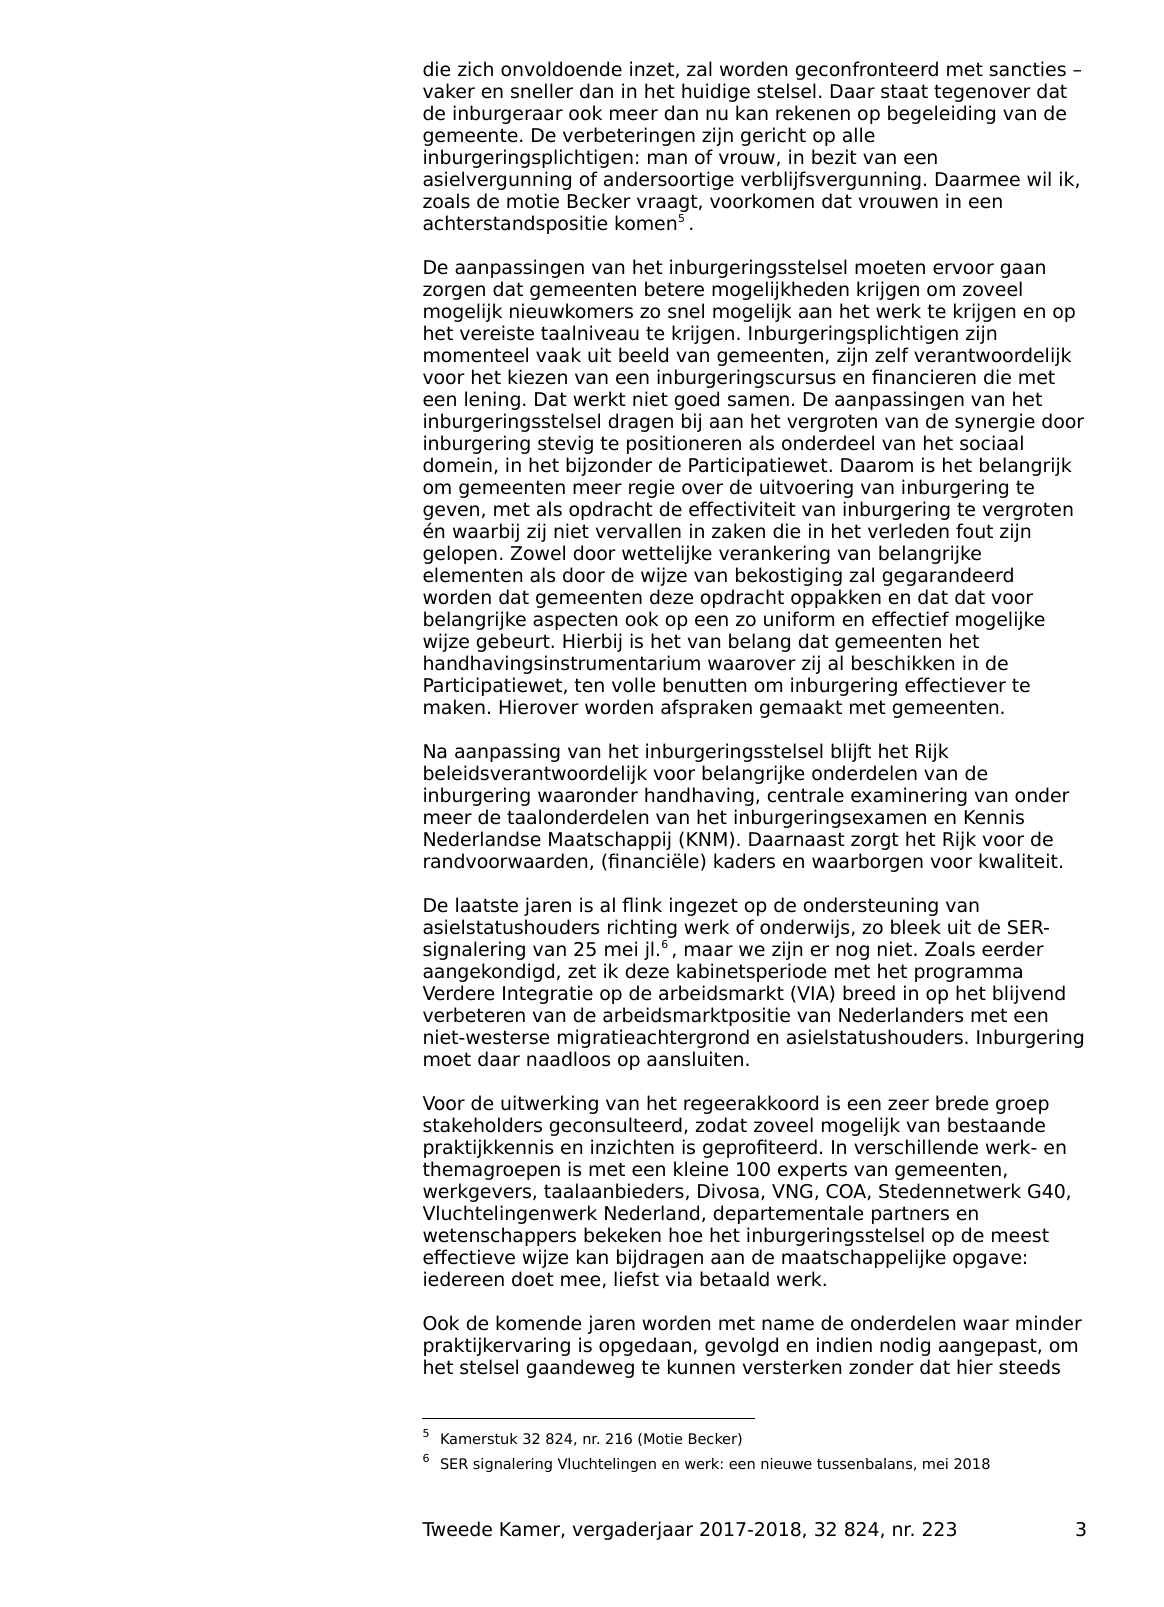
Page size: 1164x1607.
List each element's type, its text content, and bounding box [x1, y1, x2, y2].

text Voor de uitwerking van het regeerakkoord is een zeer brede groep stakeholders geconsulteerd, zodat zoveel mogelijk van bestaande praktijkkennis en inzichten is geprofiteerd. In verschillende werk- en themagroepen is met een kleine 100 experts van gemeenten, werkgevers, taalaanbieders, Divosa, VNG, COA, Stedennetwerk G40, Vluchtelingenwerk Nederland, departementale partners en wetenschappers bekeken hoe het inburgeringsstelsel op de meest effectieve wijze kan bijdragen aan de maatschappelijke opgave: iedereen doet mee, liefst via betaald werk. [422, 1093, 1087, 1291]
text SER signalering Vluchtelingen en werk: een nieuwe tussenbalans, mei 2018 [422, 1452, 1087, 1474]
text Na aanpassing van het inburgeringsstelsel blijft het Rijk beleidsverantwoordelijk voor belangrijke onderdelen van de inburgering waaronder handhaving, centrale examinering van onder meer de taalonderdelen van het inburgeringsexamen en Kennis Nederlandse Maatschappij (KNM). Daarnaast zorgt het Rijk voor de randvoorwaarden, (financiële) kaders en waarborgen voor kwaliteit. [422, 741, 1087, 873]
text Kamerstuk 32 824, nr. 216 (Motie Becker) [422, 1427, 1087, 1449]
text die zich onvoldoende inzet, zal worden geconfronteerd met sancties – vaker en sneller dan in het huidige stelsel. Daar staat tegenover dat de inburgeraar ook meer dan nu kan rekenen op begeleiding van de gemeente. De verbeteringen zijn gericht op alle inburgeringsplichtigen: man of vrouw, in bezit van een asielvergunning of andersoortige verblijfsvergunning. Daarmee wil ik, zoals de motie Becker vraagt, voorkomen dat vrouwen in een achterstandspositie komen. [422, 59, 1087, 235]
text Ook de komende jaren worden met name de onderdelen waar minder praktijkervaring is opgedaan, gevolgd en indien nodig aangepast, om het stelsel gaandeweg te kunnen versterken zonder dat hier steeds [422, 1313, 1087, 1379]
text De aanpassingen van het inburgeringsstelsel moeten ervoor gaan zorgen dat gemeenten betere mogelijkheden krijgen om zoveel mogelijk nieuwkomers zo snel mogelijk aan het werk te krijgen en op het vereiste taalniveau te krijgen. Inburgeringsplichtigen zijn momenteel vaak uit beeld van gemeenten, zijn zelf verantwoordelijk voor het kiezen van een inburgeringscursus en financieren die met een lening. Dat werkt niet goed samen. De aanpassingen van het inburgeringsstelsel dragen bij aan het vergroten van de synergie door inburgering stevig te positioneren als onderdeel van het sociaal domein, in het bijzonder de Participatiewet. Daarom is het belangrijk om gemeenten meer regie over de uitvoering van inburgering te geven, met als opdracht de effectiviteit van inburgering te vergroten én waarbij zij niet vervallen in zaken die in het verleden fout zijn gelopen. Zowel door wettelijke verankering van belangrijke elementen als door de wijze van bekostiging zal gegarandeerd worden dat gemeenten deze opdracht oppakken en dat dat voor belangrijke aspecten ook op een zo uniform en effectief mogelijke wijze gebeurt. Hierbij is het van belang dat gemeenten het handhavingsinstrumentarium waarover zij al beschikken in de Participatiewet, ten volle benutten om inburgering effectiever te maken. Hierover worden afspraken gemaakt met gemeenten. [422, 257, 1087, 719]
text De laatste jaren is al flink ingezet op de ondersteuning van asielstatushouders richting werk of onderwijs, zo bleek uit de SER-signalering van 25 mei jl., maar we zijn er nog niet. Zoals eerder aangekondigd, zet ik deze kabinetsperiode met het programma Verdere Integratie op de arbeidsmarkt (VIA) breed in op het blijvend verbeteren van de arbeidsmarktpositie van Nederlanders met een niet-westerse migratieachtergrond en asielstatushouders. Inburgering moet daar naadloos op aansluiten. [422, 895, 1087, 1071]
